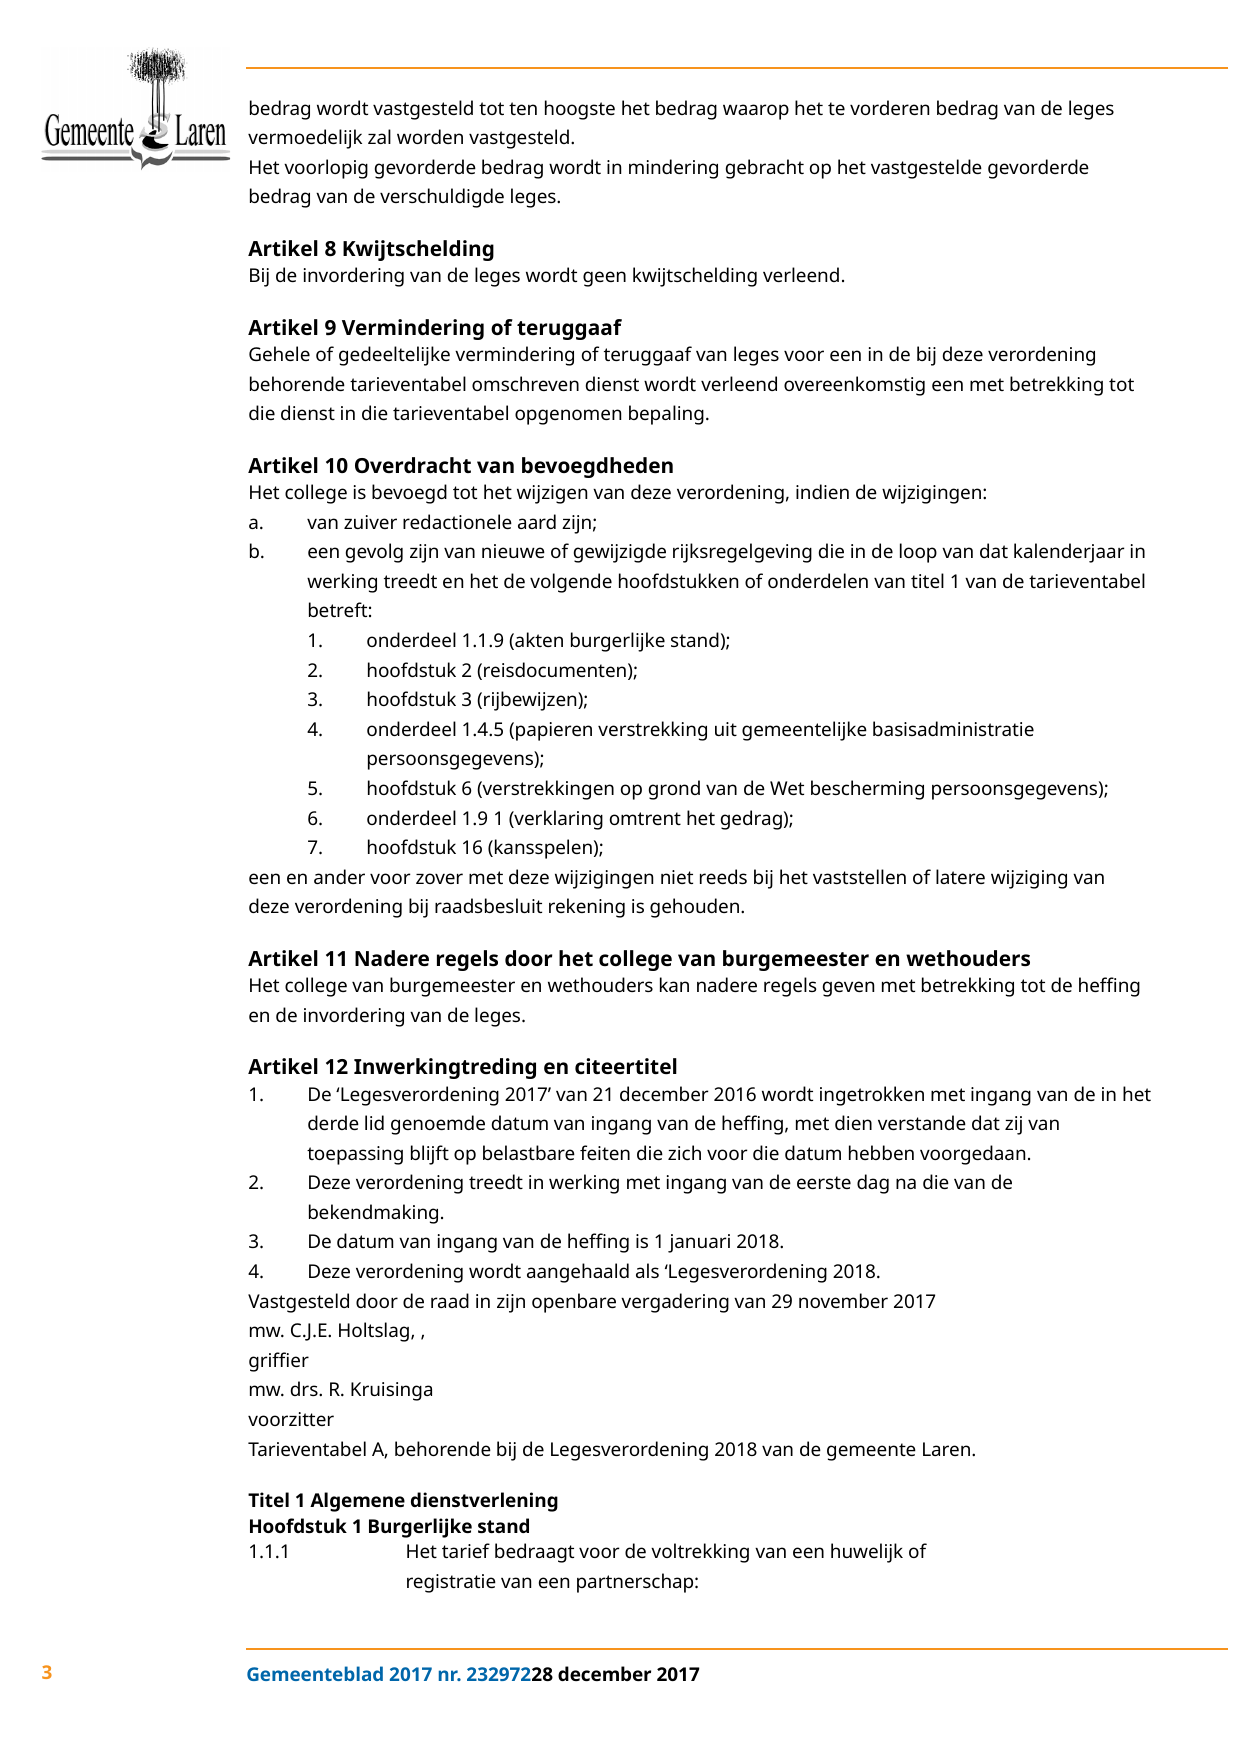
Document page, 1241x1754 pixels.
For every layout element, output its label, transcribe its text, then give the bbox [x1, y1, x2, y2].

text mw. C.J.E. Holtslag, , [248, 1317, 1152, 1343]
list hoofdstuk 16 (kansspelen); [307, 834, 1152, 860]
list van zuiver redactionele aard zijn; [248, 509, 1152, 534]
text Het college is bevoegd tot het wijzigen van deze verordening, indien de wijzigingen: [248, 479, 1152, 505]
text voorzitter [248, 1406, 1152, 1432]
table_cell [994, 1539, 1152, 1594]
text een en ander voor zover met deze wijzigingen niet reeds bij het vaststellen of latere wijziging van deze verordening bij raadsbesluit rekening is gehouden. [248, 864, 1152, 919]
table_cell Het tarief bedraagt voor de voltrekking van een huwelijk of registratie van een partnerschap: [405, 1539, 994, 1594]
text bedrag wordt vastgesteld tot ten hoogste het bedrag waarop het te vorderen bedrag van de leges vermoedelijk zal worden vastgesteld. [248, 95, 1152, 150]
text griffier [248, 1347, 1152, 1373]
table_cell 1.1.1 [248, 1539, 405, 1594]
table_header Tarieventabel A, behorende bij de Legesverordening 2018 van de gemeente Laren. [248, 1436, 1152, 1462]
text Het voorlopig gevorderde bedrag wordt in mindering gebracht op het vastgestelde gevorderde bedrag van de verschuldigde leges. [248, 154, 1152, 209]
list hoofdstuk 6 (verstrekkingen op grond van de Wet bescherming persoonsgegevens); [307, 775, 1152, 801]
list Deze verordening treedt in werking met ingang van de eerste dag na die van de bekendmaking. [248, 1169, 1152, 1225]
list hoofdstuk 2 (reisdocumenten); [307, 657, 1152, 682]
list Deze verordening wordt aangehaald als ‘Legesverordening 2018. [248, 1258, 1152, 1284]
list een gevolg zijn van nieuwe of gewijzigde rijksregelgeving die in de loop van dat kalenderjaar in werking treedt en het de volgende hoofdstukken of onderdelen van titel 1 van de tarieventabel betreft: [248, 538, 1152, 623]
list De ‘Legesverordening 2017’ van 21 december 2016 wordt ingetrokken met ingang van de in het derde lid genoemde datum van ingang van de heffing, met dien verstande dat zij van toepassing blijft op belastbare feiten die zich voor die datum hebben voorgedaan. [248, 1081, 1152, 1166]
text Artikel 10 Overdracht van bevoegdheden [248, 451, 1152, 479]
table_cell [248, 1462, 1152, 1487]
text Artikel 11 Nadere regels door het college van burgemeester en wethouders [248, 944, 1152, 972]
text Het college van burgemeester en wethouders kan nadere regels geven met betrekking tot de heffing en de invordering van de leges. [248, 972, 1152, 1028]
text Artikel 9 Vermindering of teruggaaf [248, 313, 1152, 341]
list onderdeel 1.9 1 (verklaring omtrent het gedrag); [307, 805, 1152, 830]
text Artikel 12 Inwerkingtreding en citeertitel [248, 1052, 1152, 1081]
text Bij de invordering van de leges wordt geen kwijtschelding verleend. [248, 262, 1152, 288]
list onderdeel 1.4.5 (papieren verstrekking uit gemeentelijke basisadministratie persoonsgegevens); [307, 716, 1152, 771]
text Vastgesteld door de raad in zijn openbare vergadering van 29 november 2017 [248, 1288, 1152, 1313]
list De datum van ingang van de heffing is 1 januari 2018. [248, 1229, 1152, 1254]
picture [41, 47, 231, 172]
list hoofdstuk 3 (rijbewijzen); [307, 686, 1152, 712]
table_cell Hoofdstuk 1 Burgerlijke stand [248, 1513, 1152, 1539]
table_cell Titel 1 Algemene dienstverlening [248, 1487, 1152, 1513]
text Artikel 8 Kwijtschelding [248, 234, 1152, 262]
text Gehele of gedeeltelijke vermindering of teruggaaf van leges voor een in de bij deze verordening behorende tarieventabel omschreven dienst wordt verleend overeenkomstig een met betrekking tot die dienst in die tarieventabel opgenomen bepaling. [248, 341, 1152, 426]
text mw. drs. R. Kruisinga [248, 1377, 1152, 1402]
list onderdeel 1.1.9 (akten burgerlijke stand); [307, 627, 1152, 653]
